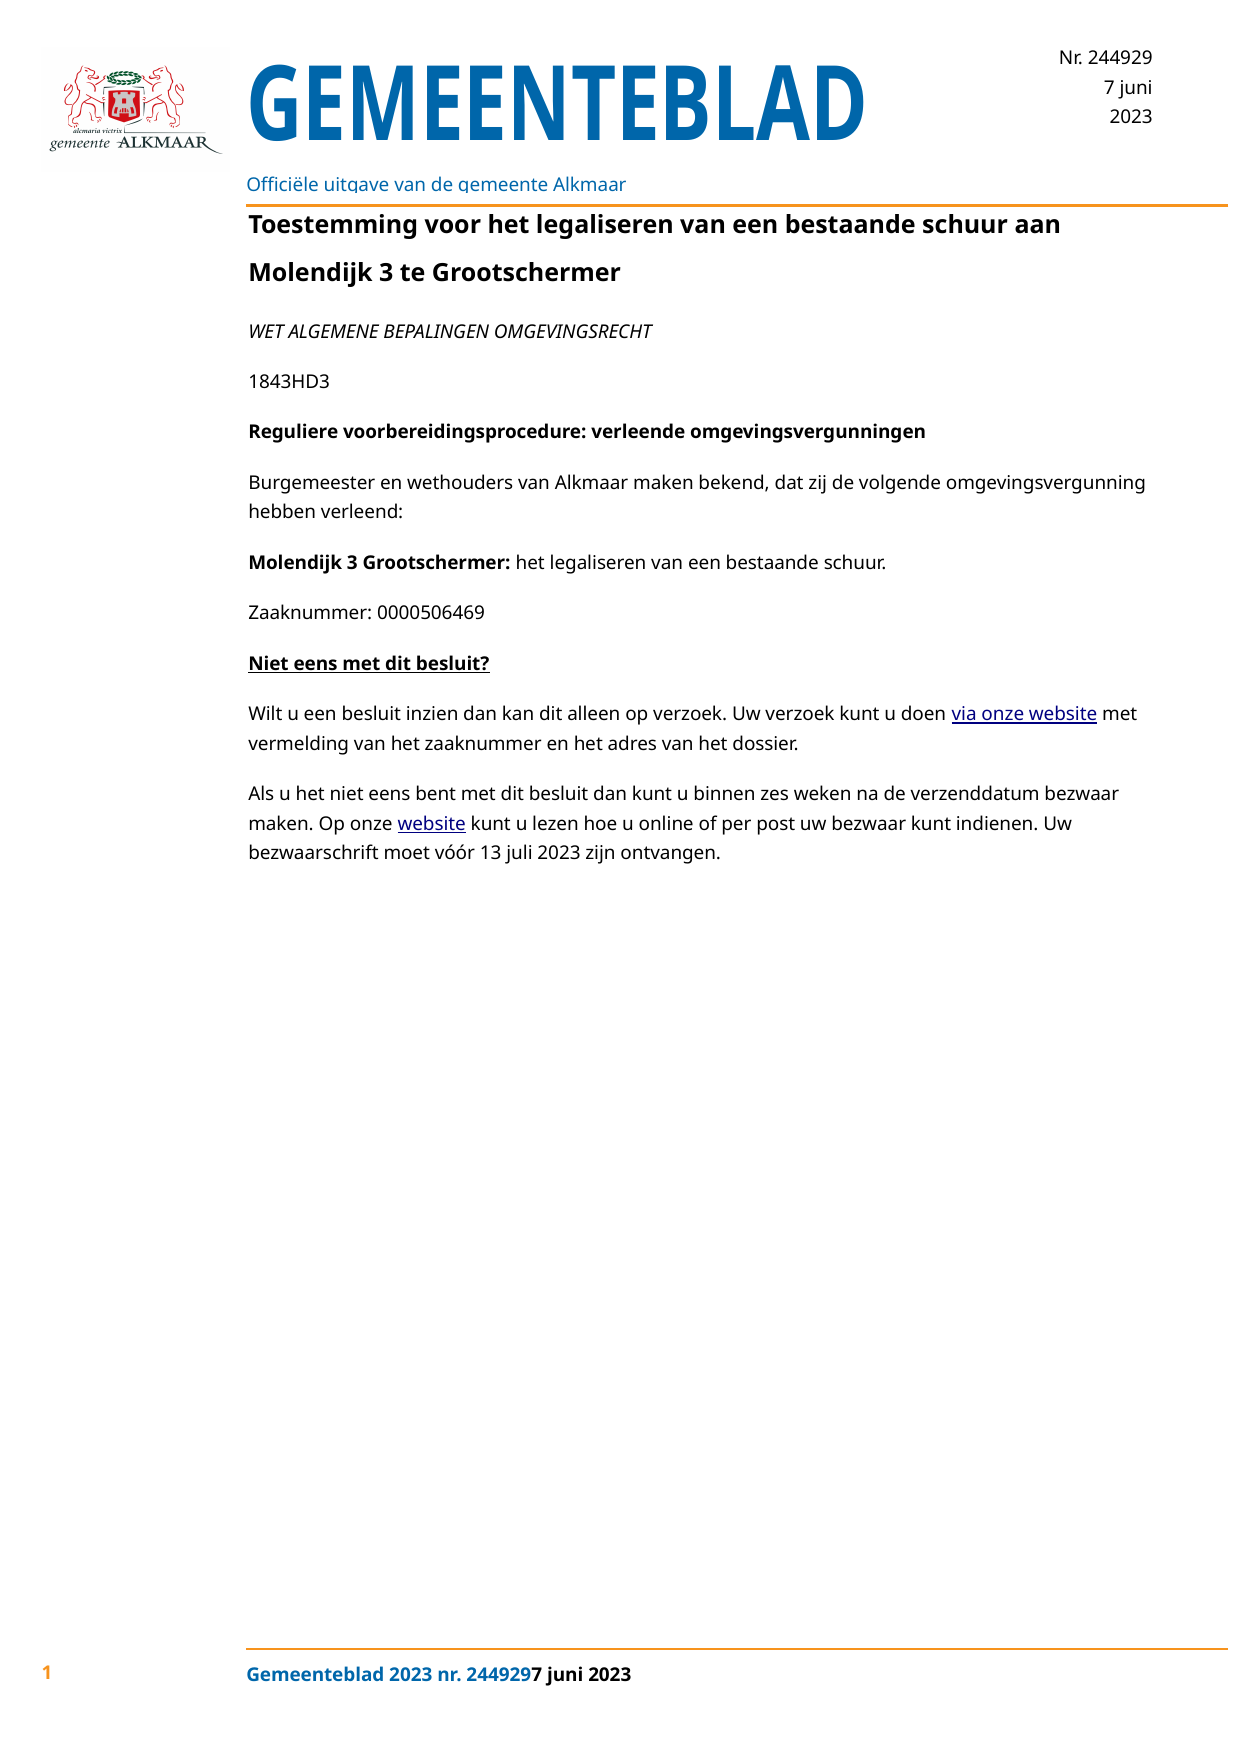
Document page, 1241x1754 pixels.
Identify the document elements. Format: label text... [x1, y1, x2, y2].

text 1843HD3 [248, 368, 1152, 394]
text Als u het niet eens bent met dit besluit dan kunt u binnen zes weken na de verzenddatum bezwaar maken. Op onze website kunt u lezen hoe u online of per post uw bezwaar kunt indienen. Uw bezwaarschrift moet vóór 13 juli 2023 zijn ontvangen. [248, 780, 1152, 865]
text Toestemming voor het legaliseren van een bestaande schuur aan Molendijk 3 te Grootschermer [248, 207, 1152, 288]
text Burgemeester en wethouders van Alkmaar maken bekend, dat zij de volgende omgevingsvergunning hebben verleend: [248, 469, 1152, 524]
text Molendijk 3 Grootschermer: het legaliseren van een bestaande schuur. [248, 549, 1152, 575]
text Zaaknummer: 0000506469 [248, 599, 1152, 625]
text Niet eens met dit besluit? [248, 650, 1152, 676]
text WET ALGEMENE BEPALINGEN OMGEVINGSRECHT [248, 318, 1152, 344]
picture [41, 47, 231, 172]
text Wilt u een besluit inzien dan kan dit alleen op verzoek. Uw verzoek kunt u doen via onze website met vermelding van het zaaknummer en het adres van het dossier. [248, 700, 1152, 756]
text Reguliere voorbereidingsprocedure: verleende omgevingsvergunningen [248, 419, 1152, 444]
